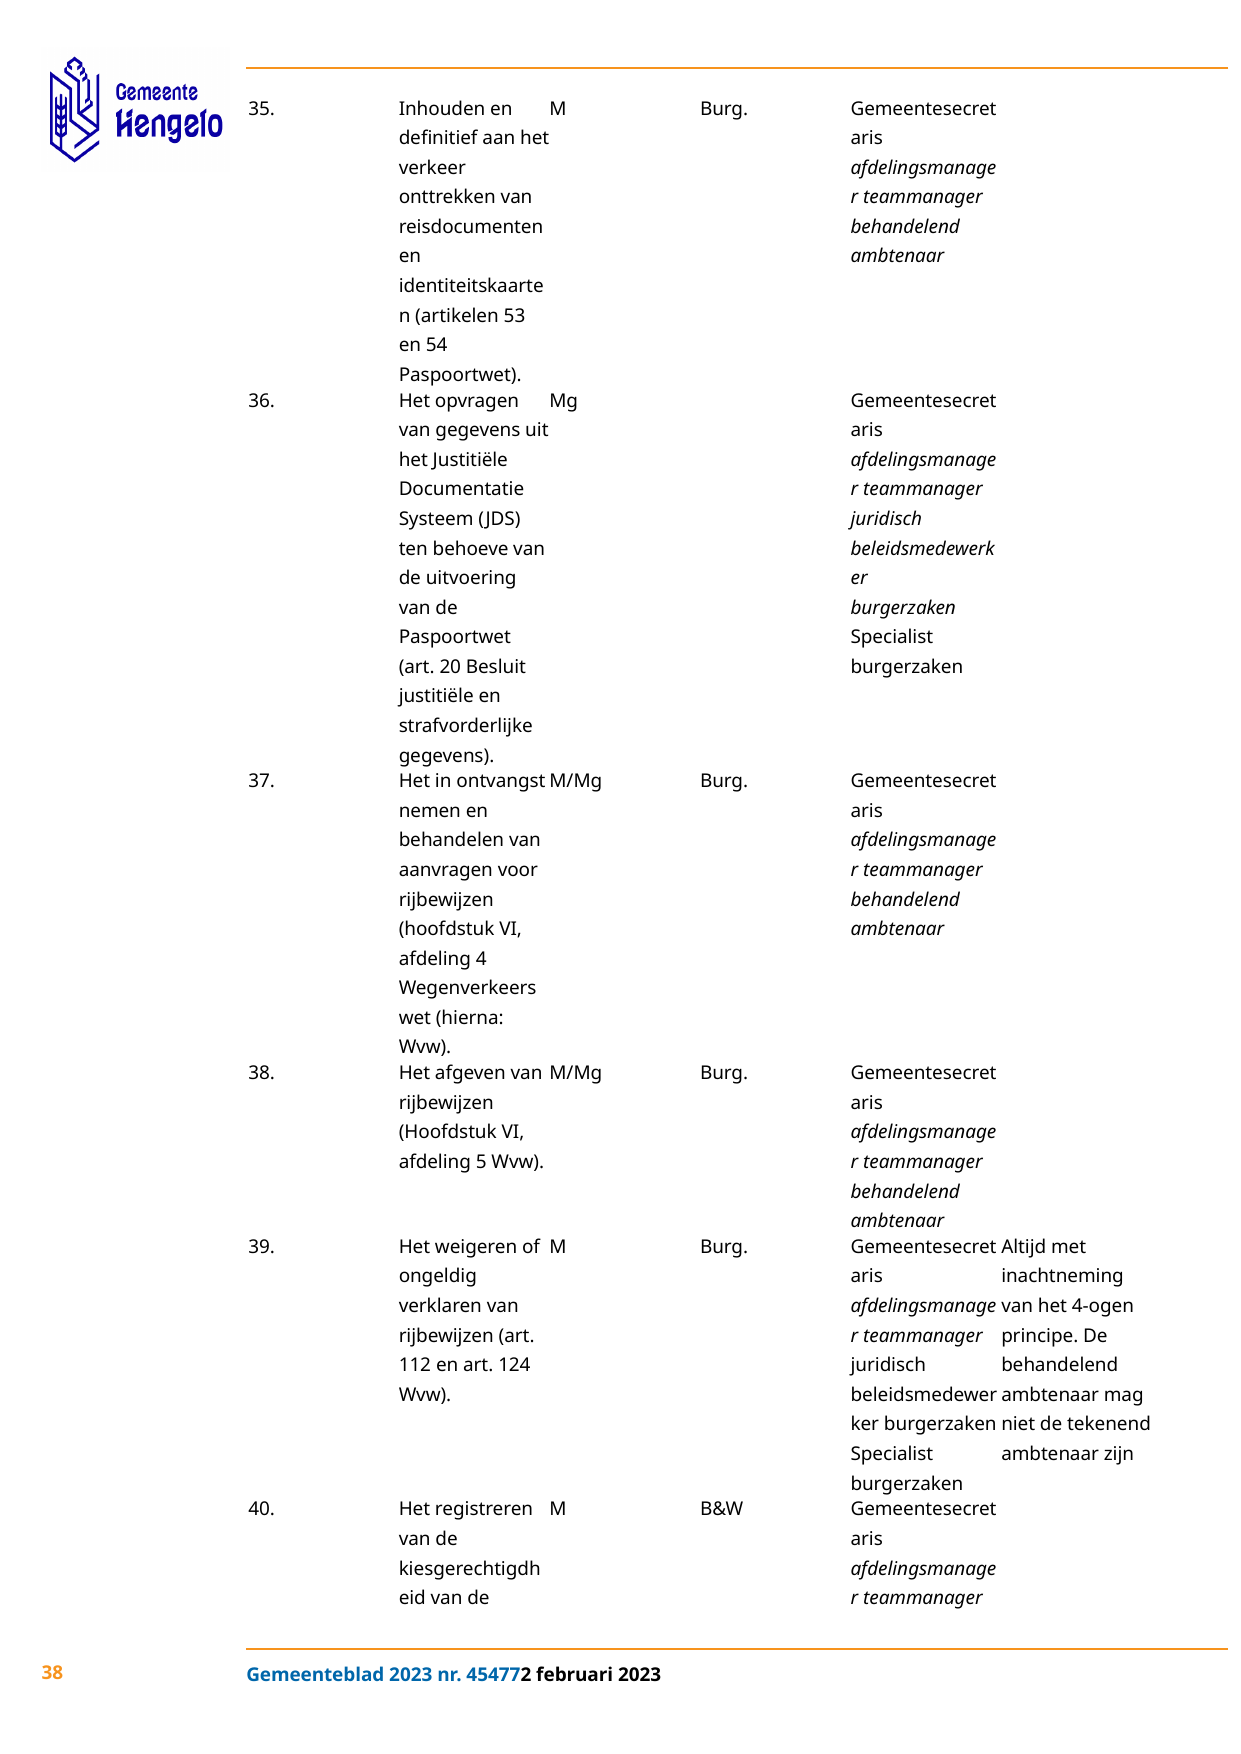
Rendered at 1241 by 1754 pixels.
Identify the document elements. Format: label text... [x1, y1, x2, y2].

table_cell Gemeentesecretaris afdelingsmanager teammanager behandelend ambtenaar [850, 768, 1001, 1059]
table_cell Gemeentesecretaris afdelingsmanager teammanager juridisch beleidsmedewerker burgerzaken Specialist burgerzaken [850, 387, 1001, 767]
table_cell [1001, 95, 1152, 387]
table_cell M [549, 1496, 700, 1610]
table_cell M [549, 1233, 700, 1496]
table_cell Altijd met inachtneming van het 4-ogen principe. De behandelend ambtenaar mag niet de tekenend ambtenaar zijn [1001, 1233, 1152, 1496]
table_cell 35. [248, 95, 398, 387]
table_cell Het registreren van de kiesgerechtigdheid van de [399, 1496, 549, 1610]
table_cell M [549, 95, 700, 387]
table_cell [1001, 768, 1152, 1059]
table_cell 36. [248, 387, 398, 767]
table_cell Mg [549, 387, 700, 767]
table_cell 37. [248, 768, 398, 1059]
table_cell [1001, 1496, 1152, 1610]
table_cell 40. [248, 1496, 398, 1610]
picture [41, 47, 231, 172]
table_cell Gemeentesecretaris afdelingsmanager teammanager behandelend ambtenaar [850, 95, 1001, 387]
table_cell 39. [248, 1233, 398, 1496]
table_cell Burg. [700, 95, 850, 387]
table_cell Gemeentesecretaris afdelingsmanager teammanager juridisch beleidsmedewerker burgerzaken Specialist burgerzaken [850, 1233, 1001, 1496]
table_cell [1001, 387, 1152, 767]
table_cell Inhouden en definitief aan het verkeer onttrekken van reisdocumenten en identiteitskaarten (artikelen 53 en 54 Paspoortwet). [399, 95, 549, 387]
table_cell M/Mg [549, 768, 700, 1059]
table_cell M/Mg [549, 1060, 700, 1233]
table_cell Burg. [700, 1233, 850, 1496]
table_cell Gemeentesecretaris afdelingsmanager teammanager behandelend ambtenaar [850, 1060, 1001, 1233]
table_cell B&W [700, 1496, 850, 1610]
table_cell 38. [248, 1060, 398, 1233]
table_cell [1001, 1060, 1152, 1233]
table_cell Burg. [700, 768, 850, 1059]
table_cell Het afgeven van rijbewijzen (Hoofdstuk VI, afdeling 5 Wvw). [399, 1060, 549, 1233]
table_cell [700, 387, 850, 767]
table_cell Het in ontvangst nemen en behandelen van aanvragen voor rijbewijzen (hoofdstuk VI, afdeling 4 Wegenverkeerswet (hierna: Wvw). [399, 768, 549, 1059]
table_cell Burg. [700, 1060, 850, 1233]
table_cell Het opvragen van gegevens uit het Justitiële Documentatie Systeem (JDS) ten behoeve van de uitvoering van de Paspoortwet (art. 20 Besluit justitiële en strafvorderlijke gegevens). [399, 387, 549, 767]
table_cell Het weigeren of ongeldig verklaren van rijbewijzen (art. 112 en art. 124 Wvw). [399, 1233, 549, 1496]
table_cell Gemeentesecretaris afdelingsmanager teammanager [850, 1496, 1001, 1610]
